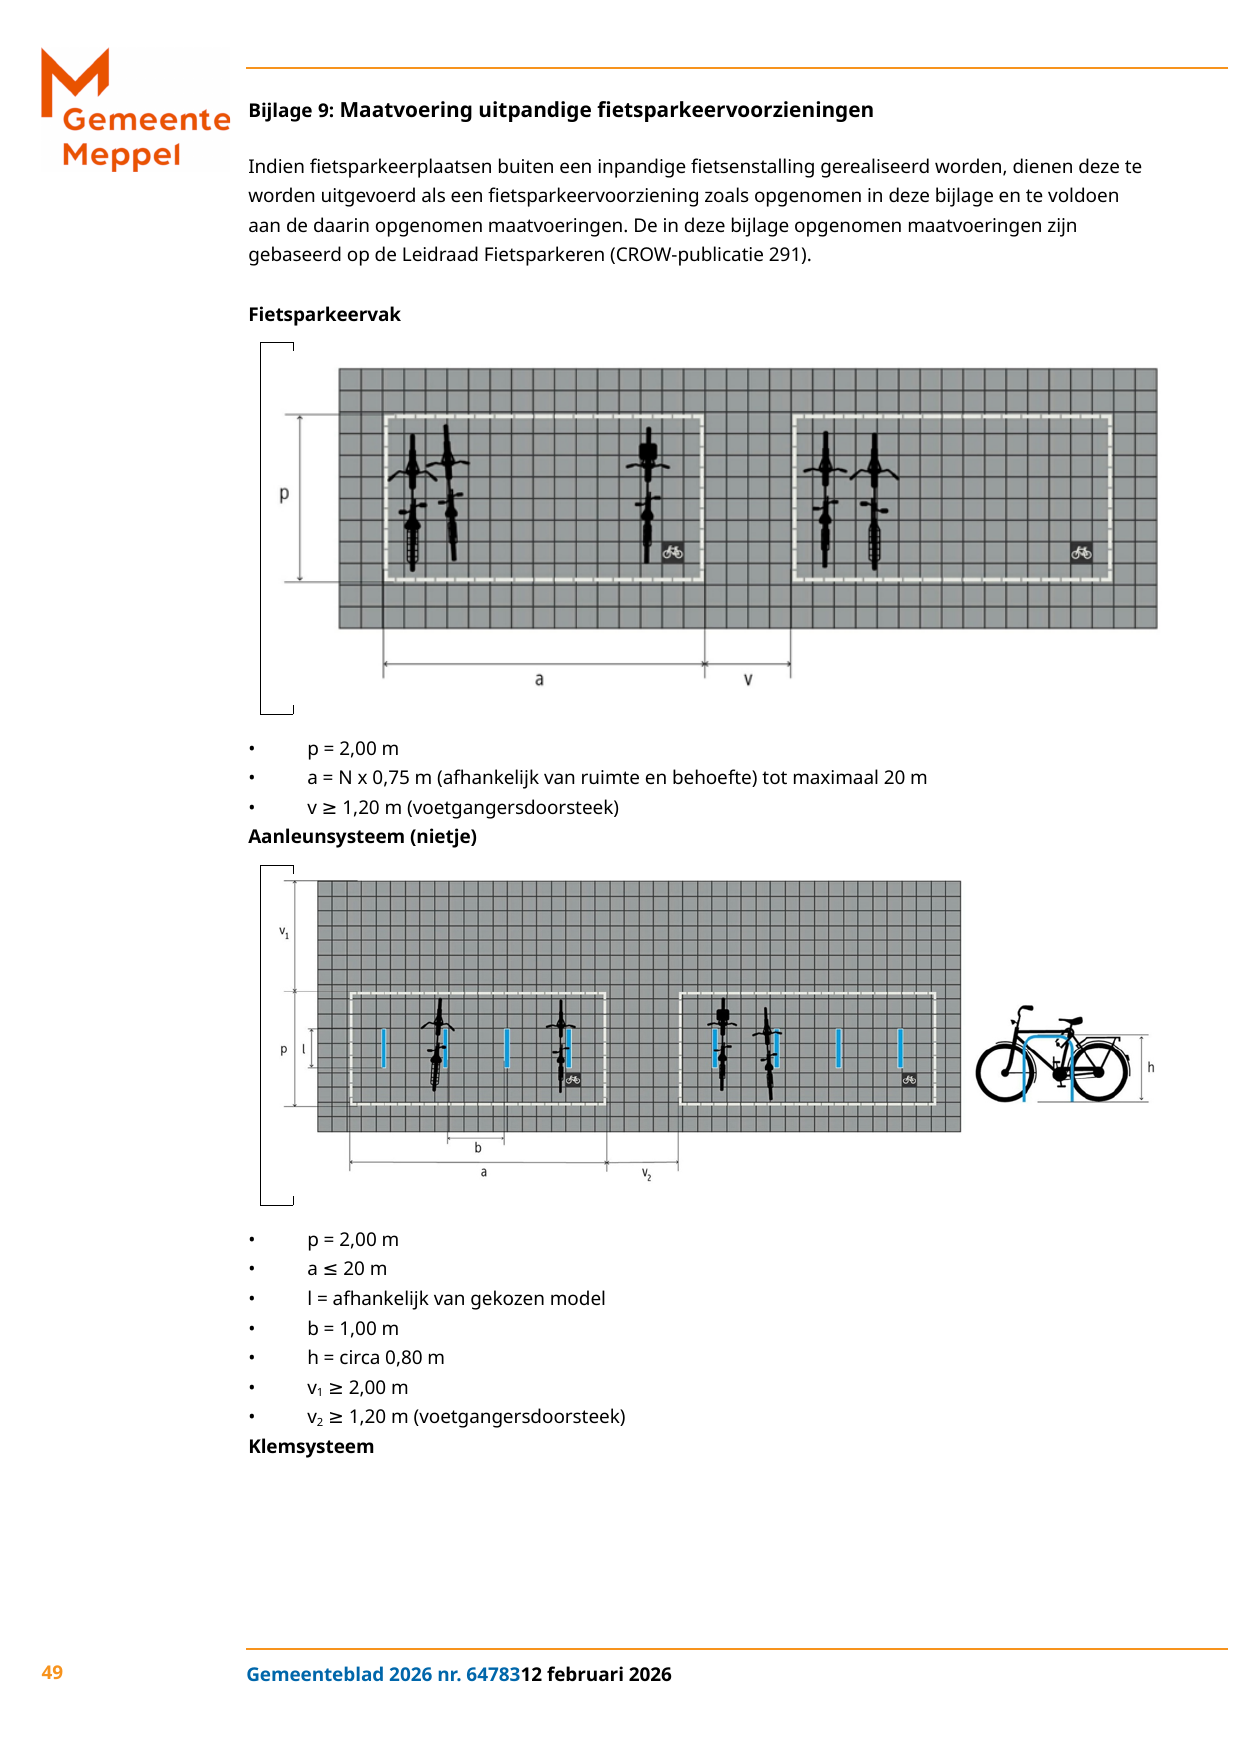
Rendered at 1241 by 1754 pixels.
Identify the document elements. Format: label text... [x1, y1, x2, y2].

text Bijlage 9: Maatvoering uitpandige fietsparkeervoorzieningen [248, 95, 1152, 123]
list v ≥ 1,20 m (voetgangersdoorsteek) [248, 794, 1152, 820]
picture [41, 47, 231, 172]
list b = 1,00 m [248, 1315, 1152, 1341]
list a ≤ 20 m [248, 1256, 1152, 1281]
picture [268, 351, 1173, 705]
list v2 ≥ 1,20 m (voetgangersdoorsteek) [248, 1403, 1152, 1429]
list p = 2,00 m [248, 735, 1152, 761]
list v1 ≥ 2,00 m [248, 1374, 1152, 1400]
text Indien fietsparkeerplaatsen buiten een inpandige fietsenstalling gerealiseerd worden, dienen deze te worden uitgevoerd als een fietsparkeervoorziening zoals opgenomen in deze bijlage en te voldoen aan de daarin opgenomen maatvoeringen. De in deze bijlage opgenomen maatvoeringen zijn gebaseerd op de Leidraad Fietsparkeren (CROW-publicatie 291). [248, 153, 1152, 267]
list a = N x 0,75 m (afhankelijk van ruimte en behoefte) tot maximaal 20 m [248, 764, 1152, 790]
list h = circa 0,80 m [248, 1344, 1152, 1370]
list p = 2,00 m [248, 1226, 1152, 1252]
text Klemsysteem [248, 1433, 1152, 1459]
text Aanleunsysteem (nietje) [248, 824, 1152, 849]
text Fietsparkeervak [248, 301, 1152, 327]
list l = afhankelijk van gekozen model [248, 1285, 1152, 1311]
picture [268, 874, 1173, 1196]
